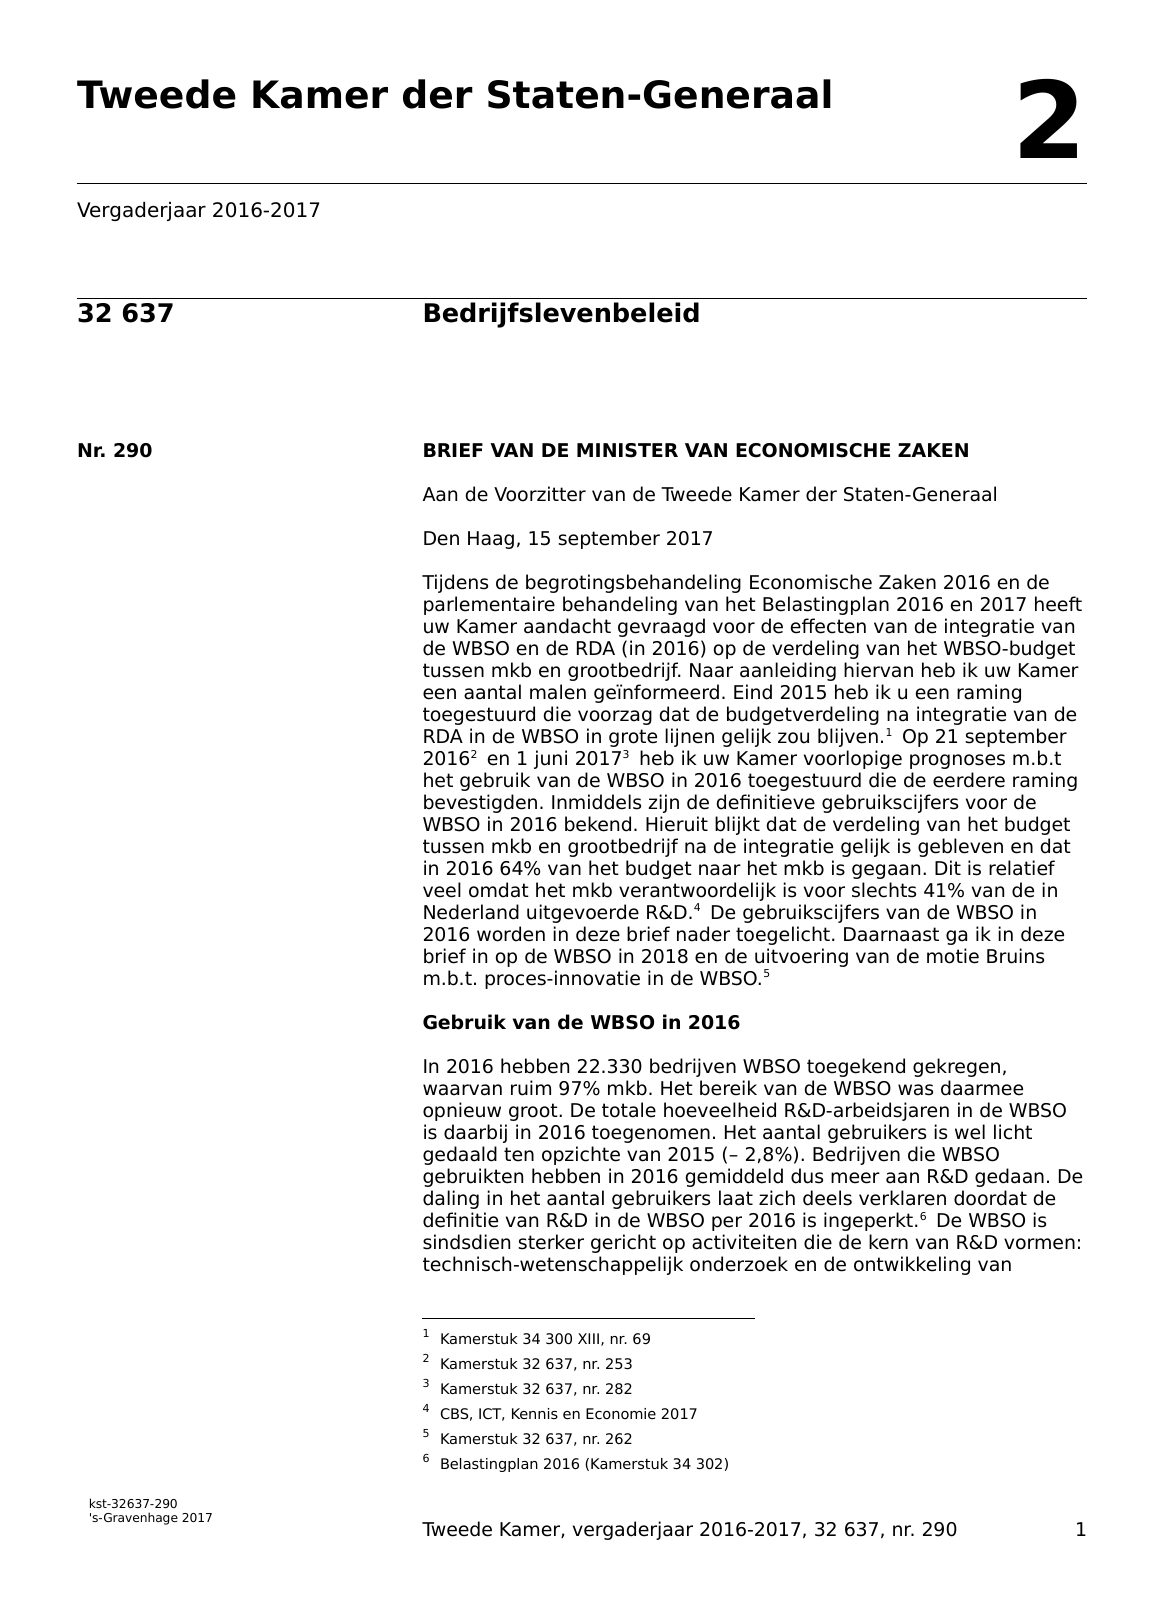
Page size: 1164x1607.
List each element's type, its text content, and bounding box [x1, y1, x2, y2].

subtitle 32 637 Bedrijfslevenbeleid [77, 299, 1087, 329]
text CBS, ICT, Kennis en Economie 2017 [422, 1402, 1087, 1424]
text Belastingplan 2016 (Kamerstuk 34 302) [422, 1452, 1087, 1474]
table_cell Vergaderjaar 2016-2017 [77, 184, 1087, 298]
table_header 2 [886, 59, 1087, 183]
text Tijdens de begrotingsbehandeling Economische Zaken 2016 en de parlementaire behandeling van het Belastingplan 2016 en 2017 heeft uw Kamer aandacht gevraagd voor de effecten van de integratie van de WBSO en de RDA (in 2016) op de verdeling van het WBSO-budget tussen mkb en grootbedrijf. Naar aanleiding hiervan heb ik uw Kamer een aantal malen geïnformeerd. Eind 2015 heb ik u een raming toegestuurd die voorzag dat de budgetverdeling na integratie van de RDA in de WBSO in grote lijnen gelijk zou blijven. Op 21 september 2016 en 1 juni 2017 heb ik uw Kamer voorlopige prognoses m.b.t het gebruik van de WBSO in 2016 toegestuurd die de eerdere raming bevestigden. Inmiddels zijn de definitieve gebruikscijfers voor de WBSO in 2016 bekend. Hieruit blijkt dat de verdeling van het budget tussen mkb en grootbedrijf na de integratie gelijk is gebleven en dat in 2016 64% van het budget naar het mkb is gegaan. Dit is relatief veel omdat het mkb verantwoordelijk is voor slechts 41% van de in Nederland uitgevoerde R&D. De gebruikscijfers van de WBSO in 2016 worden in deze brief nader toegelicht. Daarnaast ga ik in deze brief in op de WBSO in 2018 en de uitvoering van de motie Bruins m.b.t. proces-innovatie in de WBSO. [422, 572, 1087, 990]
text Aan de Voorzitter van de Tweede Kamer der Staten-Generaal [422, 484, 1087, 506]
text kst-32637-290 [88, 1497, 323, 1511]
text Kamerstuk 32 637, nr. 262 [422, 1427, 1087, 1449]
subtitle Nr. 290 BRIEF VAN DE MINISTER VAN ECONOMISCHE ZAKEN [77, 440, 1087, 462]
subtitle Gebruik van de WBSO in 2016 [422, 1012, 1087, 1034]
table_header Tweede Kamer der Staten-Generaal [77, 59, 886, 183]
text Kamerstuk 32 637, nr. 253 [422, 1352, 1087, 1374]
text Den Haag, 15 september 2017 [422, 528, 1087, 550]
text In 2016 hebben 22.330 bedrijven WBSO toegekend gekregen, waarvan ruim 97% mkb. Het bereik van de WBSO was daarmee opnieuw groot. De totale hoeveelheid R&D-arbeidsjaren in de WBSO is daarbij in 2016 toegenomen. Het aantal gebruikers is wel licht gedaald ten opzichte van 2015 (– 2,8%). Bedrijven die WBSO gebruikten hebben in 2016 gemiddeld dus meer aan R&D gedaan. De daling in het aantal gebruikers laat zich deels verklaren doordat de definitie van R&D in de WBSO per 2016 is ingeperkt. De WBSO is sindsdien sterker gericht op activiteiten die de kern van R&D vormen: technisch-wetenschappelijk onderzoek en de ontwikkeling van [422, 1056, 1087, 1276]
text Kamerstuk 32 637, nr. 282 [422, 1377, 1087, 1399]
text 's-Gravenhage 2017 [88, 1511, 323, 1525]
text Kamerstuk 34 300 XIII, nr. 69 [422, 1327, 1087, 1349]
